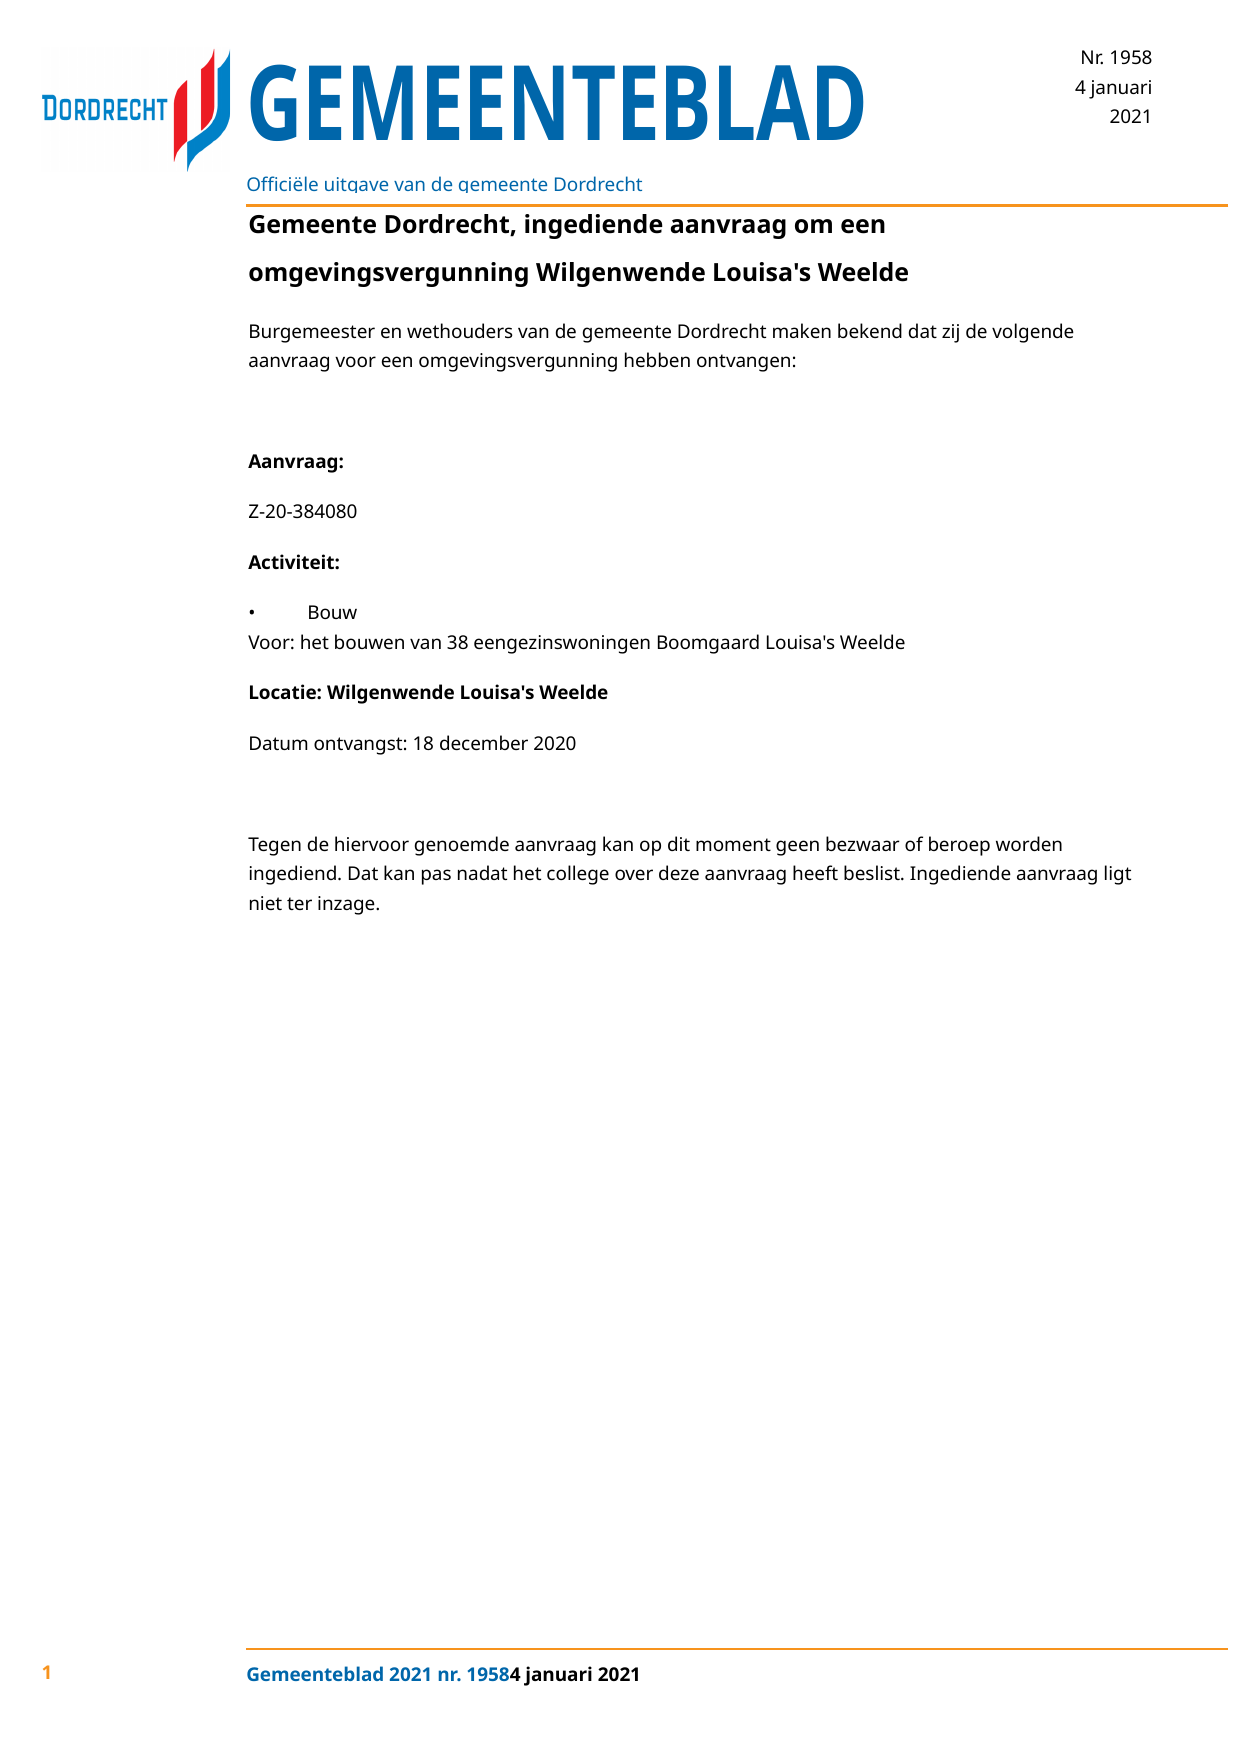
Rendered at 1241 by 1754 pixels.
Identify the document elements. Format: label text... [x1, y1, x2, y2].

text Aanvraag: [248, 448, 1152, 474]
picture [41, 47, 231, 172]
text Datum ontvangst: 18 december 2020 [248, 730, 1152, 756]
text Activiteit: [248, 549, 1152, 575]
text Voor: het bouwen van 38 eengezinswoningen Boomgaard Louisa's Weelde [248, 629, 1152, 655]
text Locatie: Wilgenwende Louisa's Weelde [248, 679, 1152, 705]
text Gemeente Dordrecht, ingediende aanvraag om een omgevingsvergunning Wilgenwende Louisa's Weelde [248, 207, 1152, 288]
text Burgemeester en wethouders van de gemeente Dordrecht maken bekend dat zij de volgende aanvraag voor een omgevingsvergunning hebben ontvangen: [248, 318, 1152, 373]
text Tegen de hiervoor genoemde aanvraag kan op dit moment geen bezwaar of beroep worden ingediend. Dat kan pas nadat het college over deze aanvraag heeft beslist. Ingediende aanvraag ligt niet ter inzage. [248, 831, 1152, 916]
list Bouw [248, 599, 1152, 625]
text Z-20-384080 [248, 499, 1152, 524]
